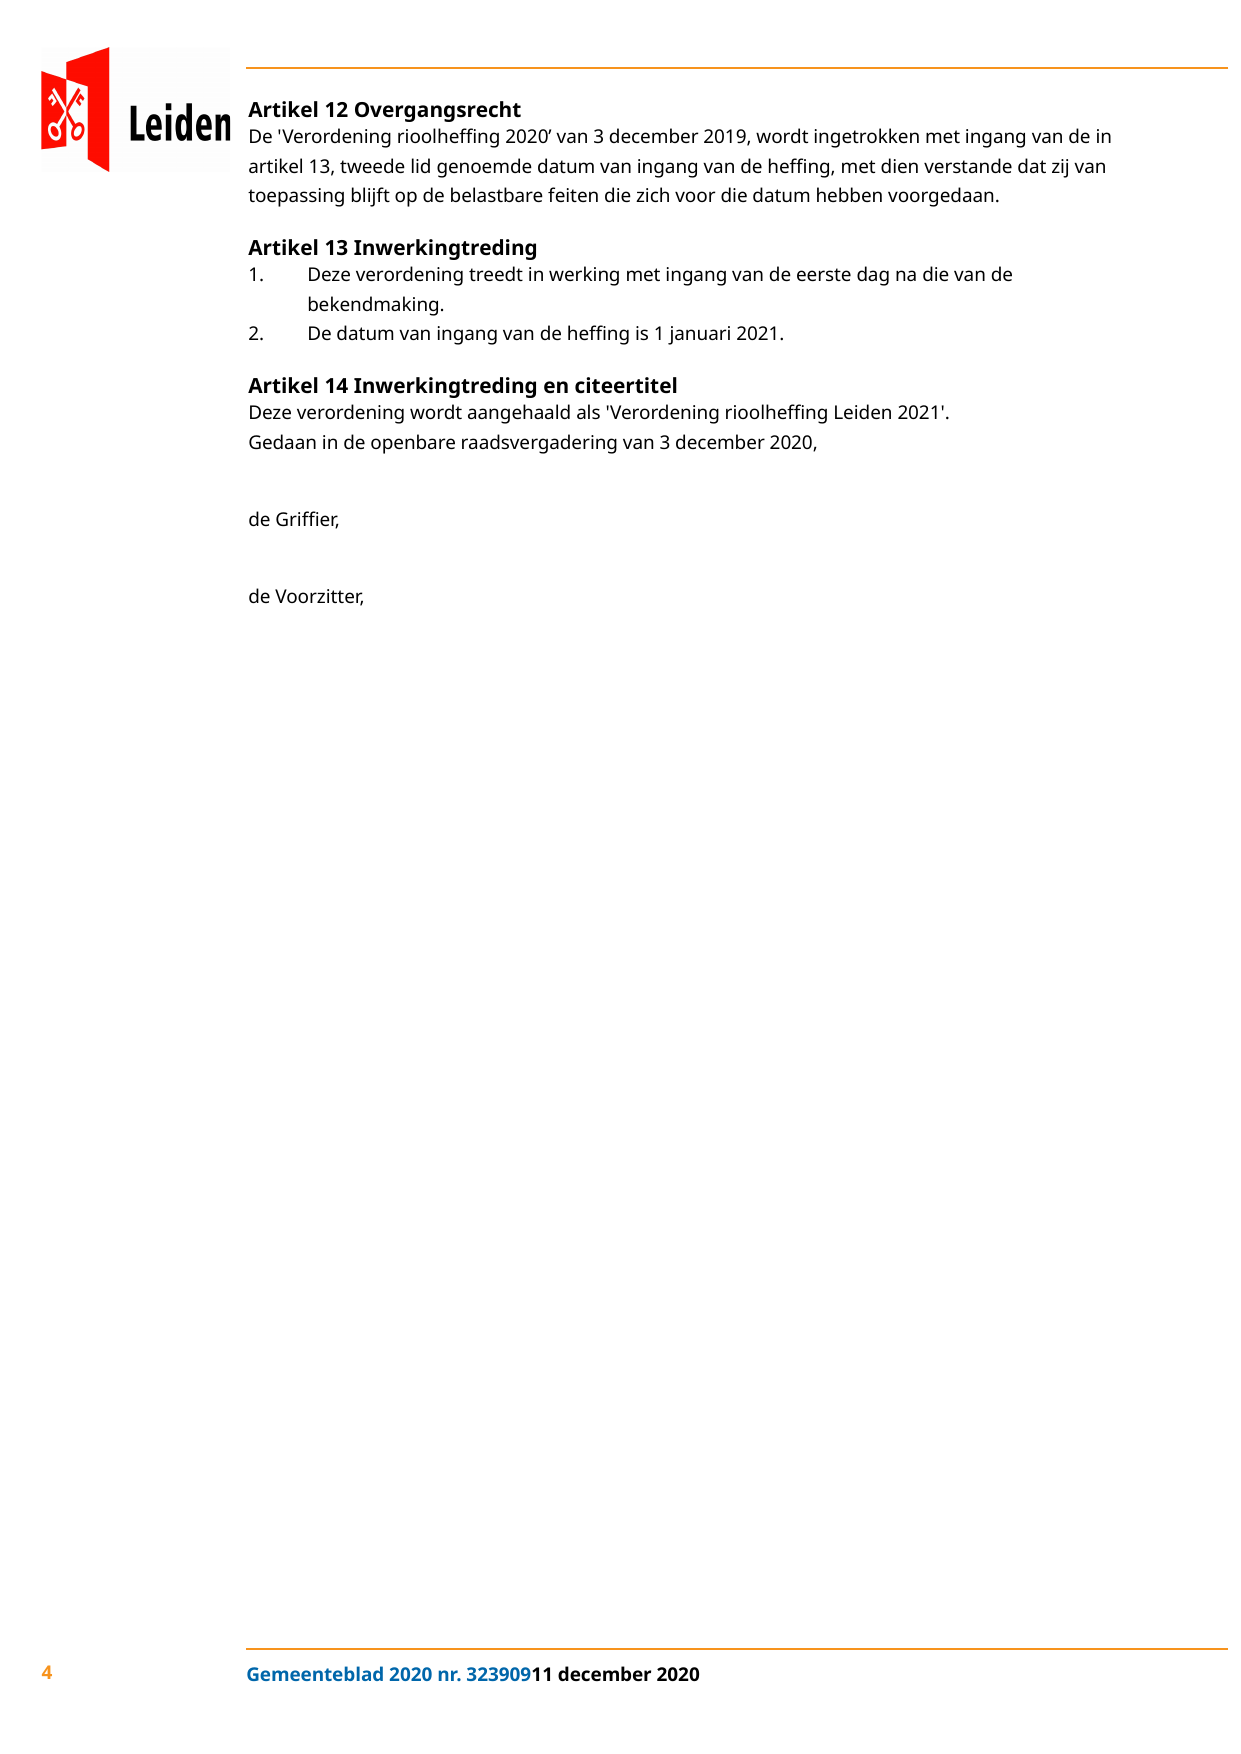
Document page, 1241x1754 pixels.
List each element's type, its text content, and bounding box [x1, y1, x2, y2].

text Artikel 14 Inwerkingtreding en citeertitel [248, 371, 1152, 399]
text Artikel 13 Inwerkingtreding [248, 233, 1152, 261]
text Gedaan in de openbare raadsvergadering van 3 december 2020, [248, 429, 1152, 454]
text Artikel 12 Overgangsrecht [248, 95, 1152, 123]
text Deze verordening wordt aangehaald als 'Verordening rioolheffing Leiden 2021'. [248, 399, 1152, 425]
picture [41, 47, 231, 172]
text De 'Verordening rioolheffing 2020’ van 3 december 2019, wordt ingetrokken met ingang van de in artikel 13, tweede lid genoemde datum van ingang van de heffing, met dien verstande dat zij van toepassing blijft op de belastbare feiten die zich voor die datum hebben voorgedaan. [248, 123, 1152, 208]
list Deze verordening treedt in werking met ingang van de eerste dag na die van de bekendmaking. [248, 261, 1152, 317]
text de Griffier, [248, 506, 1152, 532]
list De datum van ingang van de heffing is 1 januari 2021. [248, 320, 1152, 346]
text de Voorzitter, [248, 583, 1152, 609]
